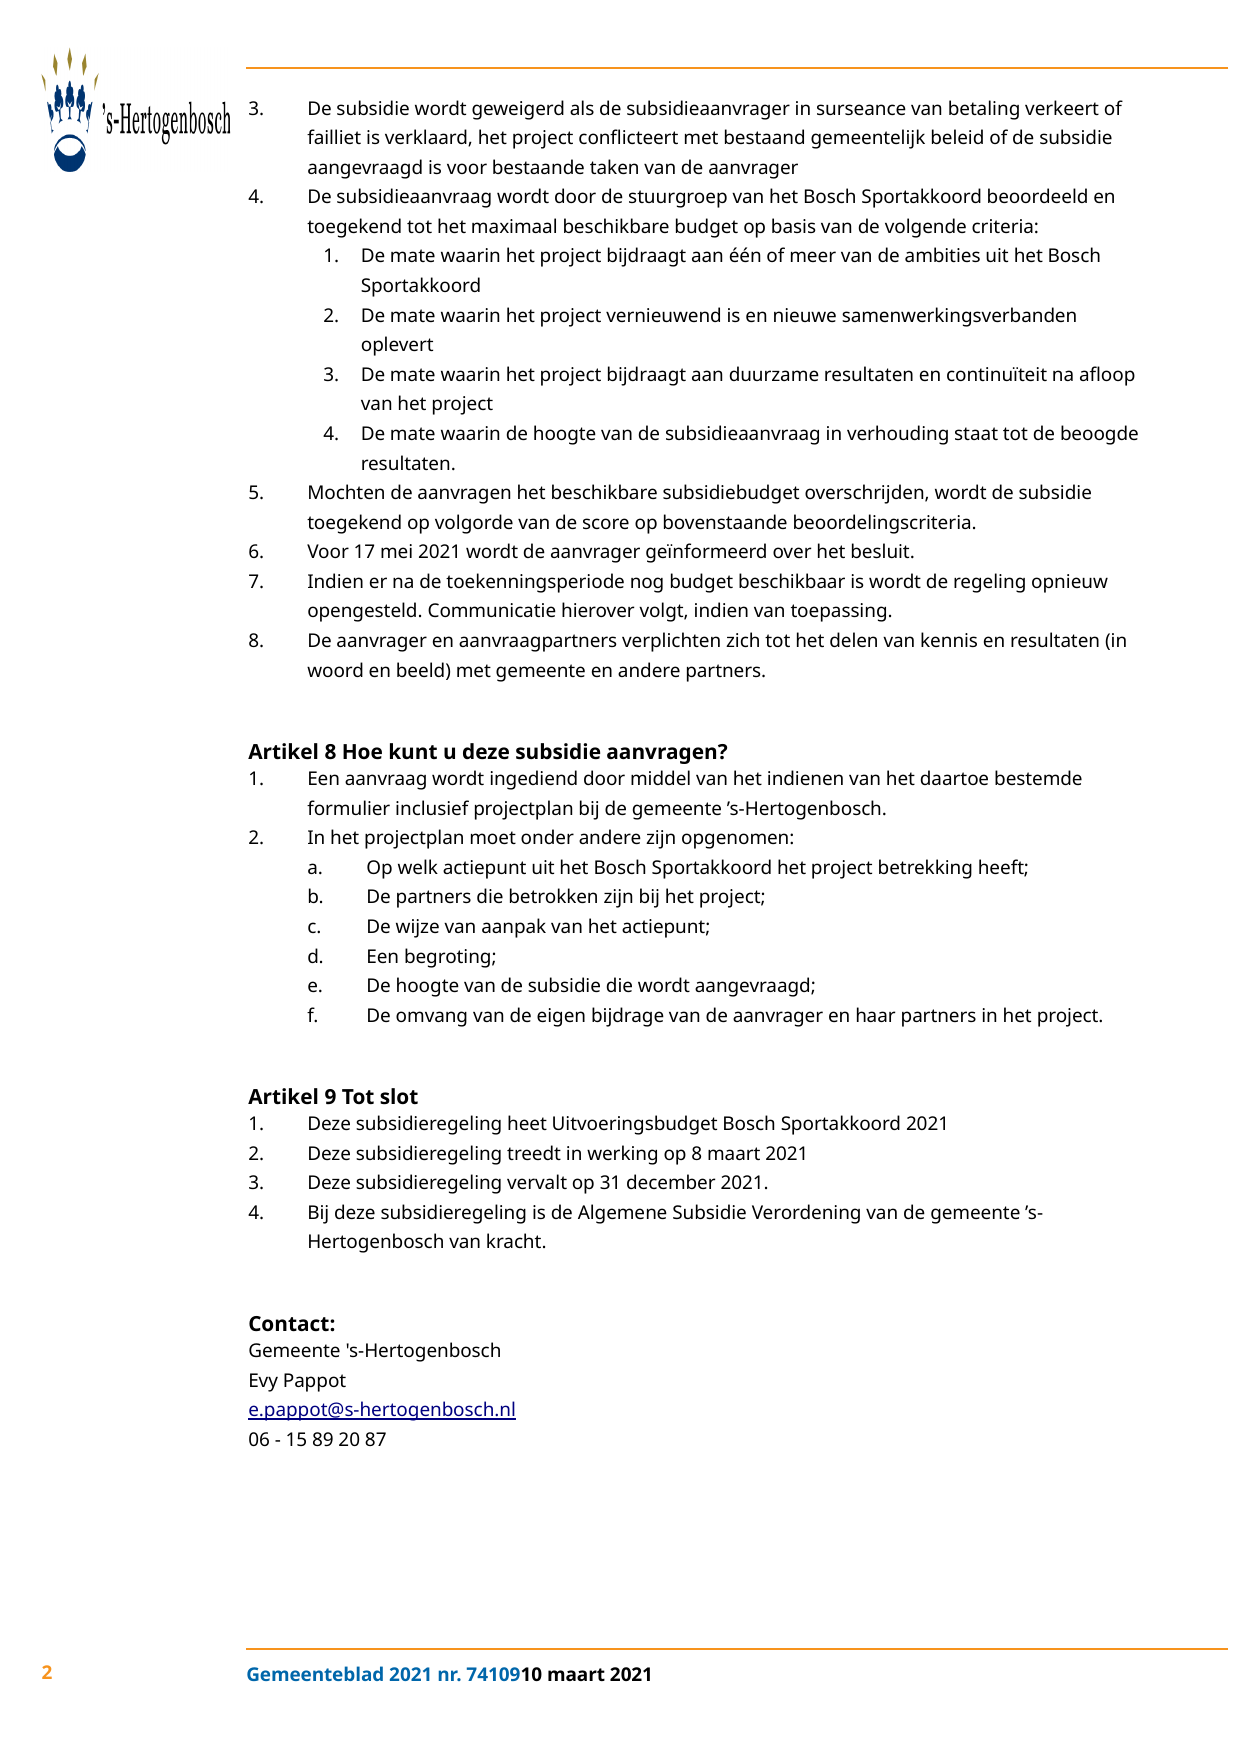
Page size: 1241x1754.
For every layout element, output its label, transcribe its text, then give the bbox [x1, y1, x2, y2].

text 06 - 15 89 20 87 [248, 1426, 1152, 1452]
list In het projectplan moet onder andere zijn opgenomen: [248, 824, 1152, 850]
list Deze subsidieregeling heet Uitvoeringsbudget Bosch Sportakkoord 2021 [248, 1110, 1152, 1136]
list De mate waarin het project vernieuwend is en nieuwe samenwerkingsverbanden oplevert [323, 302, 1152, 357]
list De subsidie wordt geweigerd als de subsidieaanvrager in surseance van betaling verkeert of failliet is verklaard, het project conflicteert met bestaand gemeentelijk beleid of de subsidie aangevraagd is voor bestaande taken van de aanvrager [248, 95, 1152, 180]
list Voor 17 mei 2021 wordt de aanvrager geïnformeerd over het besluit. [248, 538, 1152, 564]
text Contact: [248, 1309, 1152, 1337]
text Gemeente 's-Hertogenbosch [248, 1337, 1152, 1363]
list Indien er na de toekenningsperiode nog budget beschikbaar is wordt de regeling opnieuw opengesteld. Communicatie hierover volgt, indien van toepassing. [248, 568, 1152, 623]
list Op welk actiepunt uit het Bosch Sportakkoord het project betrekking heeft; [307, 854, 1152, 880]
list De mate waarin de hoogte van de subsidieaanvraag in verhouding staat tot de beoogde resultaten. [323, 420, 1152, 476]
list De mate waarin het project bijdraagt aan één of meer van de ambities uit het Bosch Sportakkoord [323, 243, 1152, 298]
picture [41, 47, 231, 172]
text Evy Pappot [248, 1367, 1152, 1392]
list De hoogte van de subsidie die wordt aangevraagd; [307, 972, 1152, 998]
text Artikel 9 Tot slot [248, 1082, 1152, 1110]
list De omvang van de eigen bijdrage van de aanvrager en haar partners in het project. [307, 1002, 1152, 1028]
list Bij deze subsidieregeling is de Algemene Subsidie Verordening van de gemeente ’s-Hertogenbosch van kracht. [248, 1199, 1152, 1254]
list Deze subsidieregeling vervalt op 31 december 2021. [248, 1169, 1152, 1195]
text Artikel 8 Hoe kunt u deze subsidie aanvragen? [248, 737, 1152, 765]
list De aanvrager en aanvraagpartners verplichten zich tot het delen van kennis en resultaten (in woord en beeld) met gemeente en andere partners. [248, 627, 1152, 683]
list Een begroting; [307, 943, 1152, 968]
text e.pappot@s-hertogenbosch.nl [248, 1396, 1152, 1422]
list De subsidieaanvraag wordt door de stuurgroep van het Bosch Sportakkoord beoordeeld en toegekend tot het maximaal beschikbare budget op basis van de volgende criteria: [248, 183, 1152, 239]
list Deze subsidieregeling treedt in werking op 8 maart 2021 [248, 1140, 1152, 1166]
list De wijze van aanpak van het actiepunt; [307, 913, 1152, 939]
list Een aanvraag wordt ingediend door middel van het indienen van het daartoe bestemde formulier inclusief projectplan bij de gemeente ’s-Hertogenbosch. [248, 765, 1152, 821]
list De partners die betrokken zijn bij het project; [307, 884, 1152, 909]
list Mochten de aanvragen het beschikbare subsidiebudget overschrijden, wordt de subsidie toegekend op volgorde van de score op bovenstaande beoordelingscriteria. [248, 479, 1152, 535]
list De mate waarin het project bijdraagt aan duurzame resultaten en continuïteit na afloop van het project [323, 361, 1152, 416]
